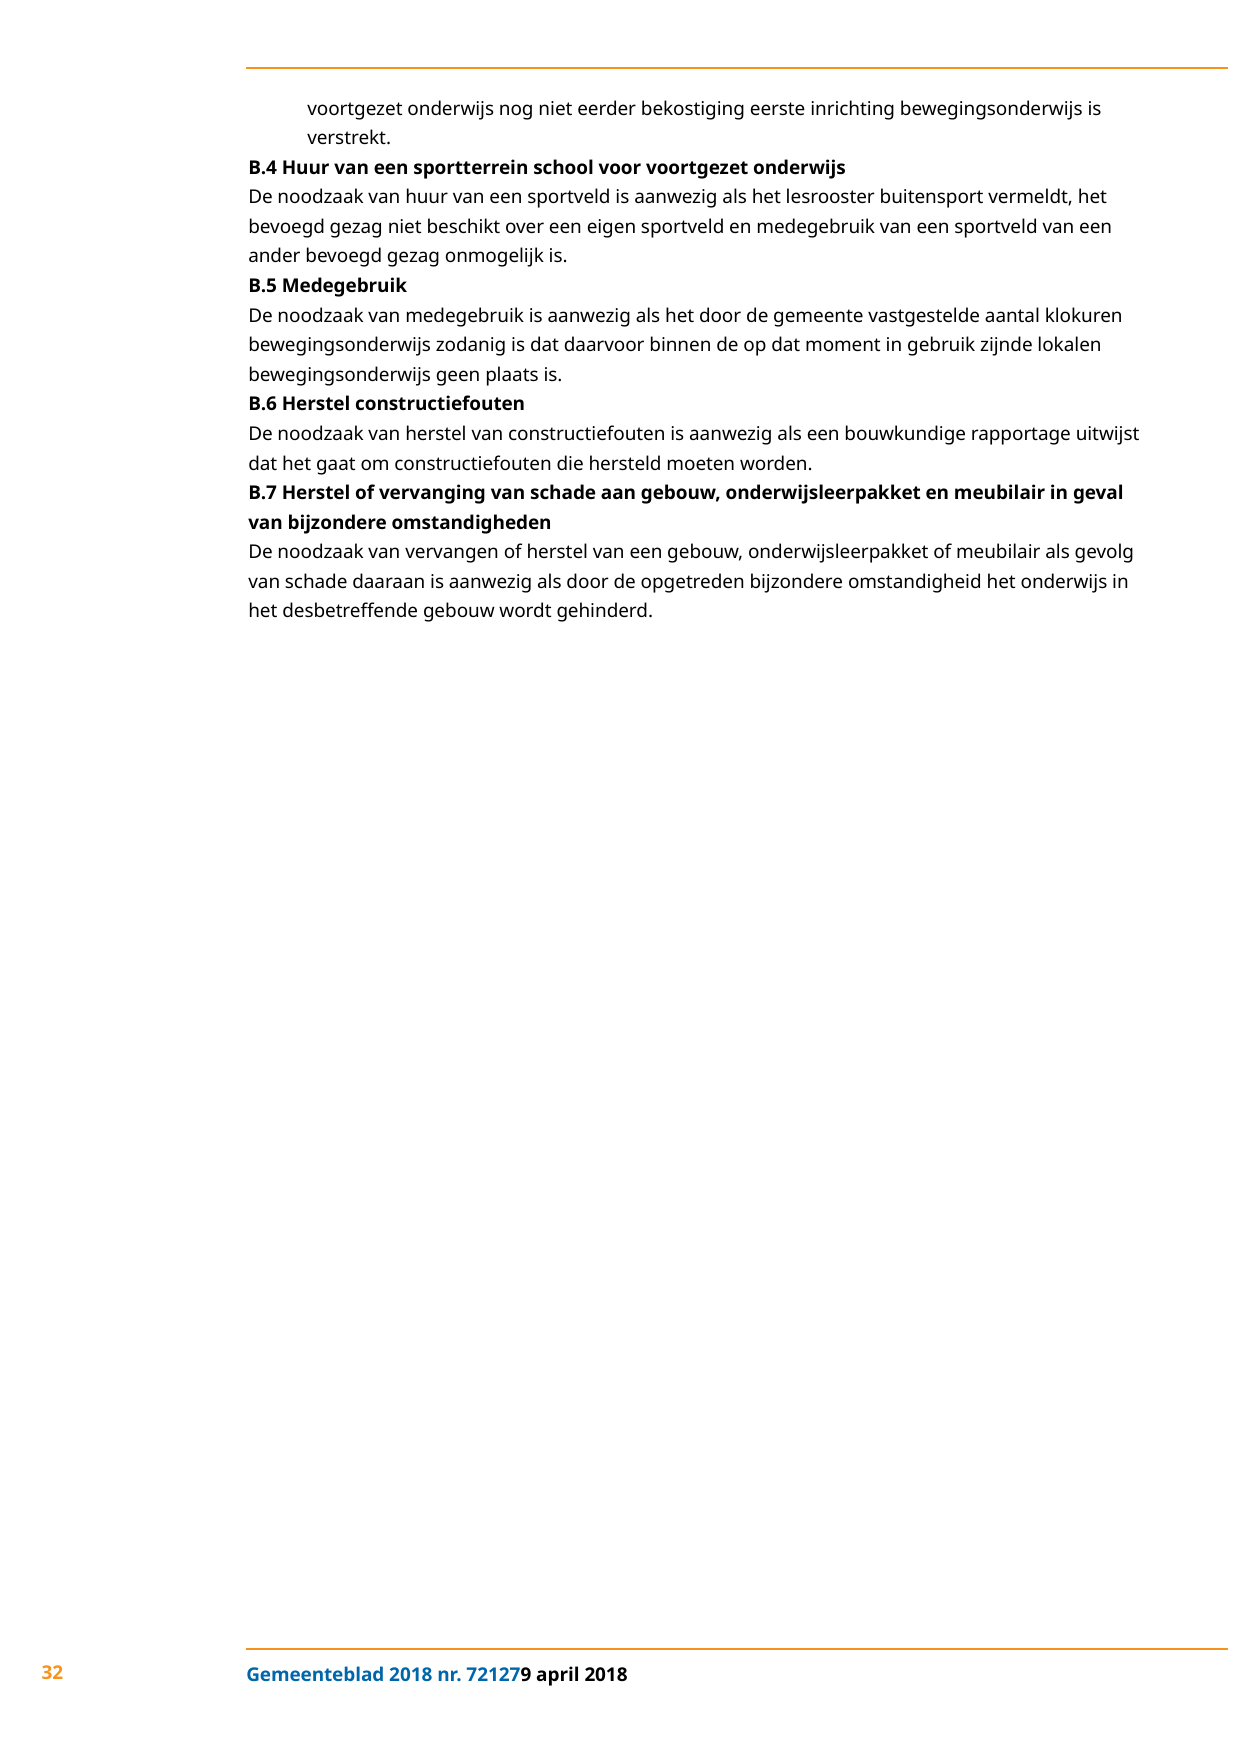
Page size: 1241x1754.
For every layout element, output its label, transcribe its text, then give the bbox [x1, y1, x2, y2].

text B.4 Huur van een sportterrein school voor voortgezet onderwijs [248, 154, 1152, 180]
text B.7 Herstel of vervanging van schade aan gebouw, onderwijsleerpakket en meubilair in geval van bijzondere omstandigheden [248, 479, 1152, 535]
text De noodzaak van vervangen of herstel van een gebouw, onderwijsleerpakket of meubilair als gevolg van schade daaraan is aanwezig als door de opgetreden bijzondere omstandigheid het onderwijs in het desbetreffende gebouw wordt gehinderd. [248, 538, 1152, 623]
picture [41, 47, 231, 172]
list voortgezet onderwijs nog niet eerder bekostiging eerste inrichting bewegingsonderwijs is verstrekt. [248, 95, 1152, 150]
text B.6 Herstel constructiefouten [248, 391, 1152, 416]
text De noodzaak van huur van een sportveld is aanwezig als het lesrooster buitensport vermeldt, het bevoegd gezag niet beschikt over een eigen sportveld en medegebruik van een sportveld van een ander bevoegd gezag onmogelijk is. [248, 183, 1152, 268]
text De noodzaak van medegebruik is aanwezig als het door de gemeente vastgestelde aantal klokuren bewegingsonderwijs zodanig is dat daarvoor binnen de op dat moment in gebruik zijnde lokalen bewegingsonderwijs geen plaats is. [248, 302, 1152, 387]
text De noodzaak van herstel van constructiefouten is aanwezig als een bouwkundige rapportage uitwijst dat het gaat om constructiefouten die hersteld moeten worden. [248, 420, 1152, 476]
text B.5 Medegebruik [248, 272, 1152, 298]
